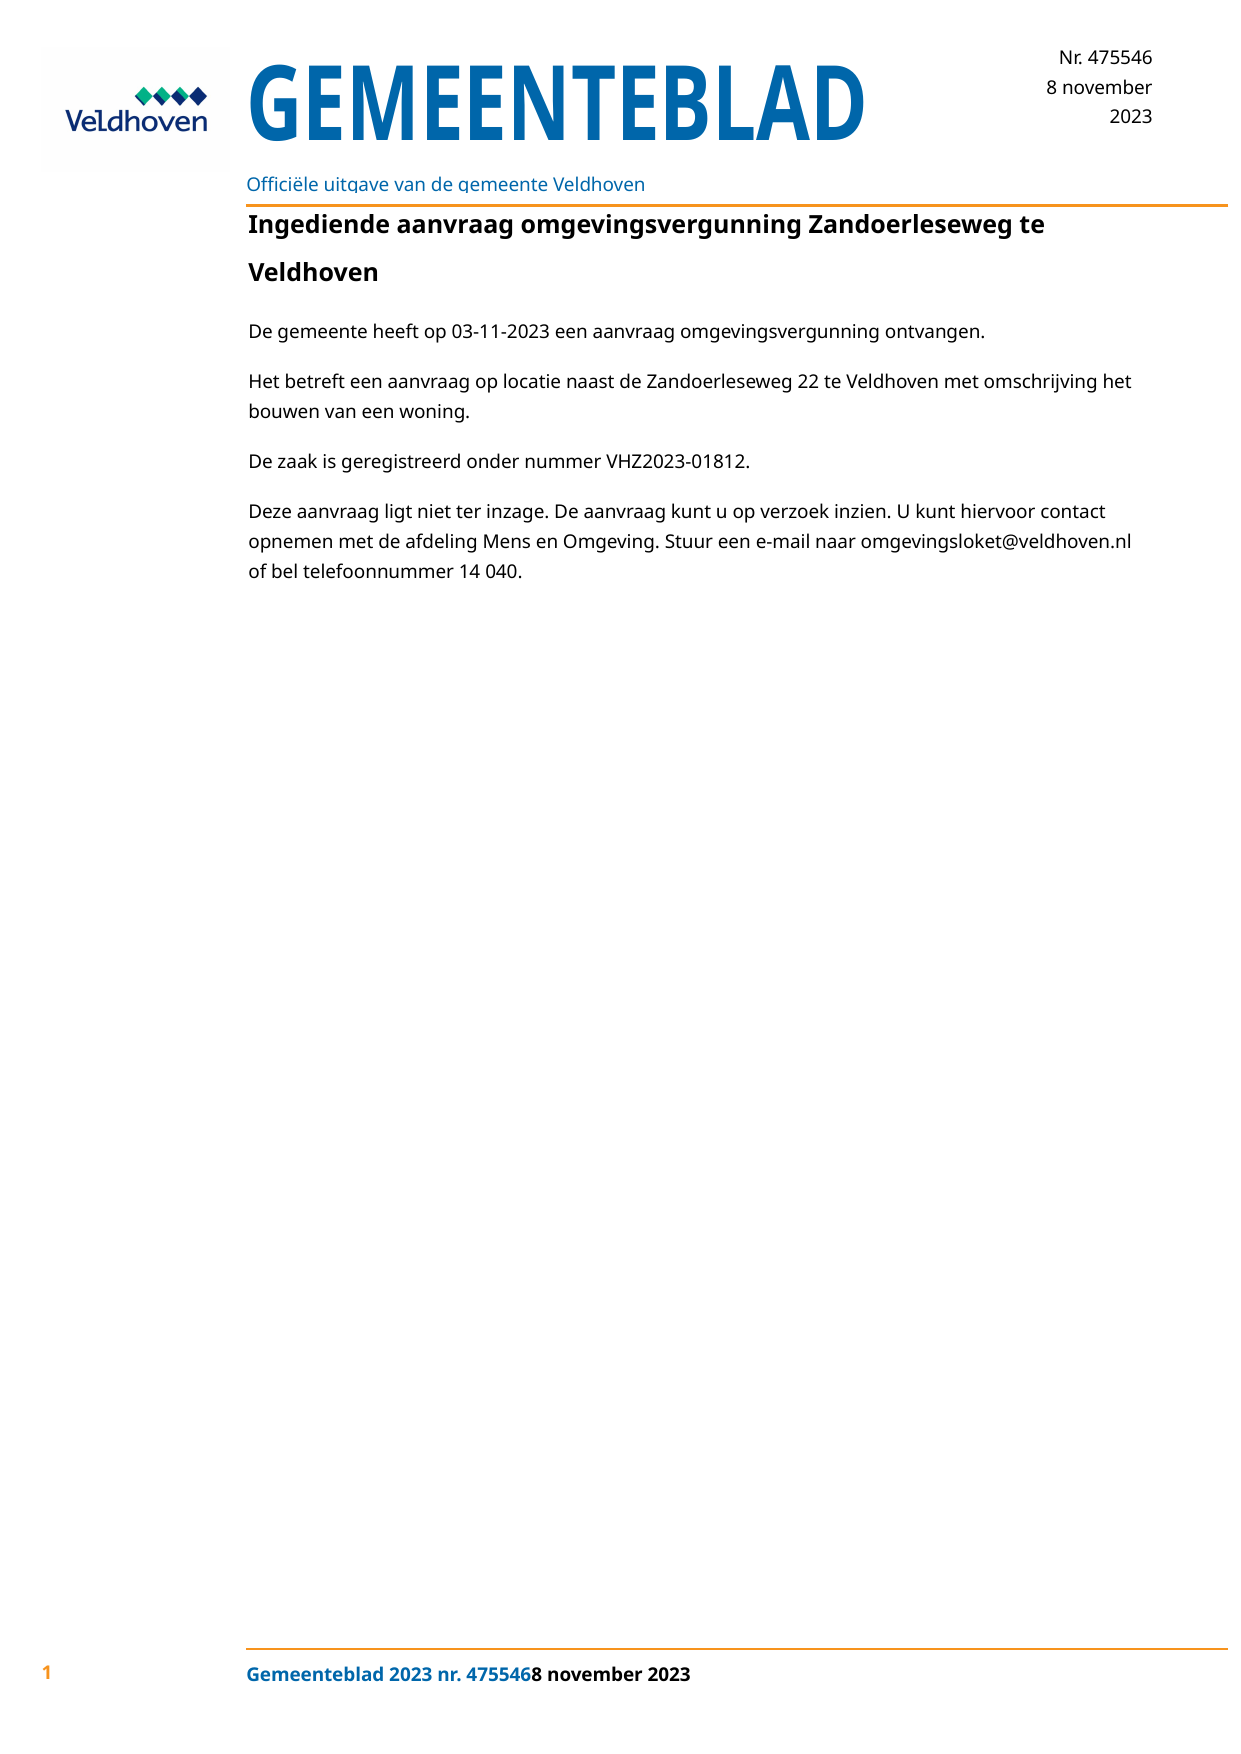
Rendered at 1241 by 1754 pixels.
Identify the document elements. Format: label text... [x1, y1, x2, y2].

text Het betreft een aanvraag op locatie naast de Zandoerleseweg 22 te Veldhoven met omschrijving het bouwen van een woning. [248, 368, 1152, 424]
text Deze aanvraag ligt niet ter inzage. De aanvraag kunt u op verzoek inzien. U kunt hiervoor contact opnemen met de afdeling Mens en Omgeving. Stuur een e-mail naar omgevingsloket@veldhoven.nl of bel telefoonnummer 14 040. [248, 499, 1152, 584]
text De gemeente heeft op 03-11-2023 een aanvraag omgevingsvergunning ontvangen. [248, 318, 1152, 344]
text De zaak is geregistreerd onder nummer VHZ2023-01812. [248, 448, 1152, 474]
text Ingediende aanvraag omgevingsvergunning Zandoerleseweg te Veldhoven [248, 207, 1152, 288]
picture [41, 47, 231, 172]
